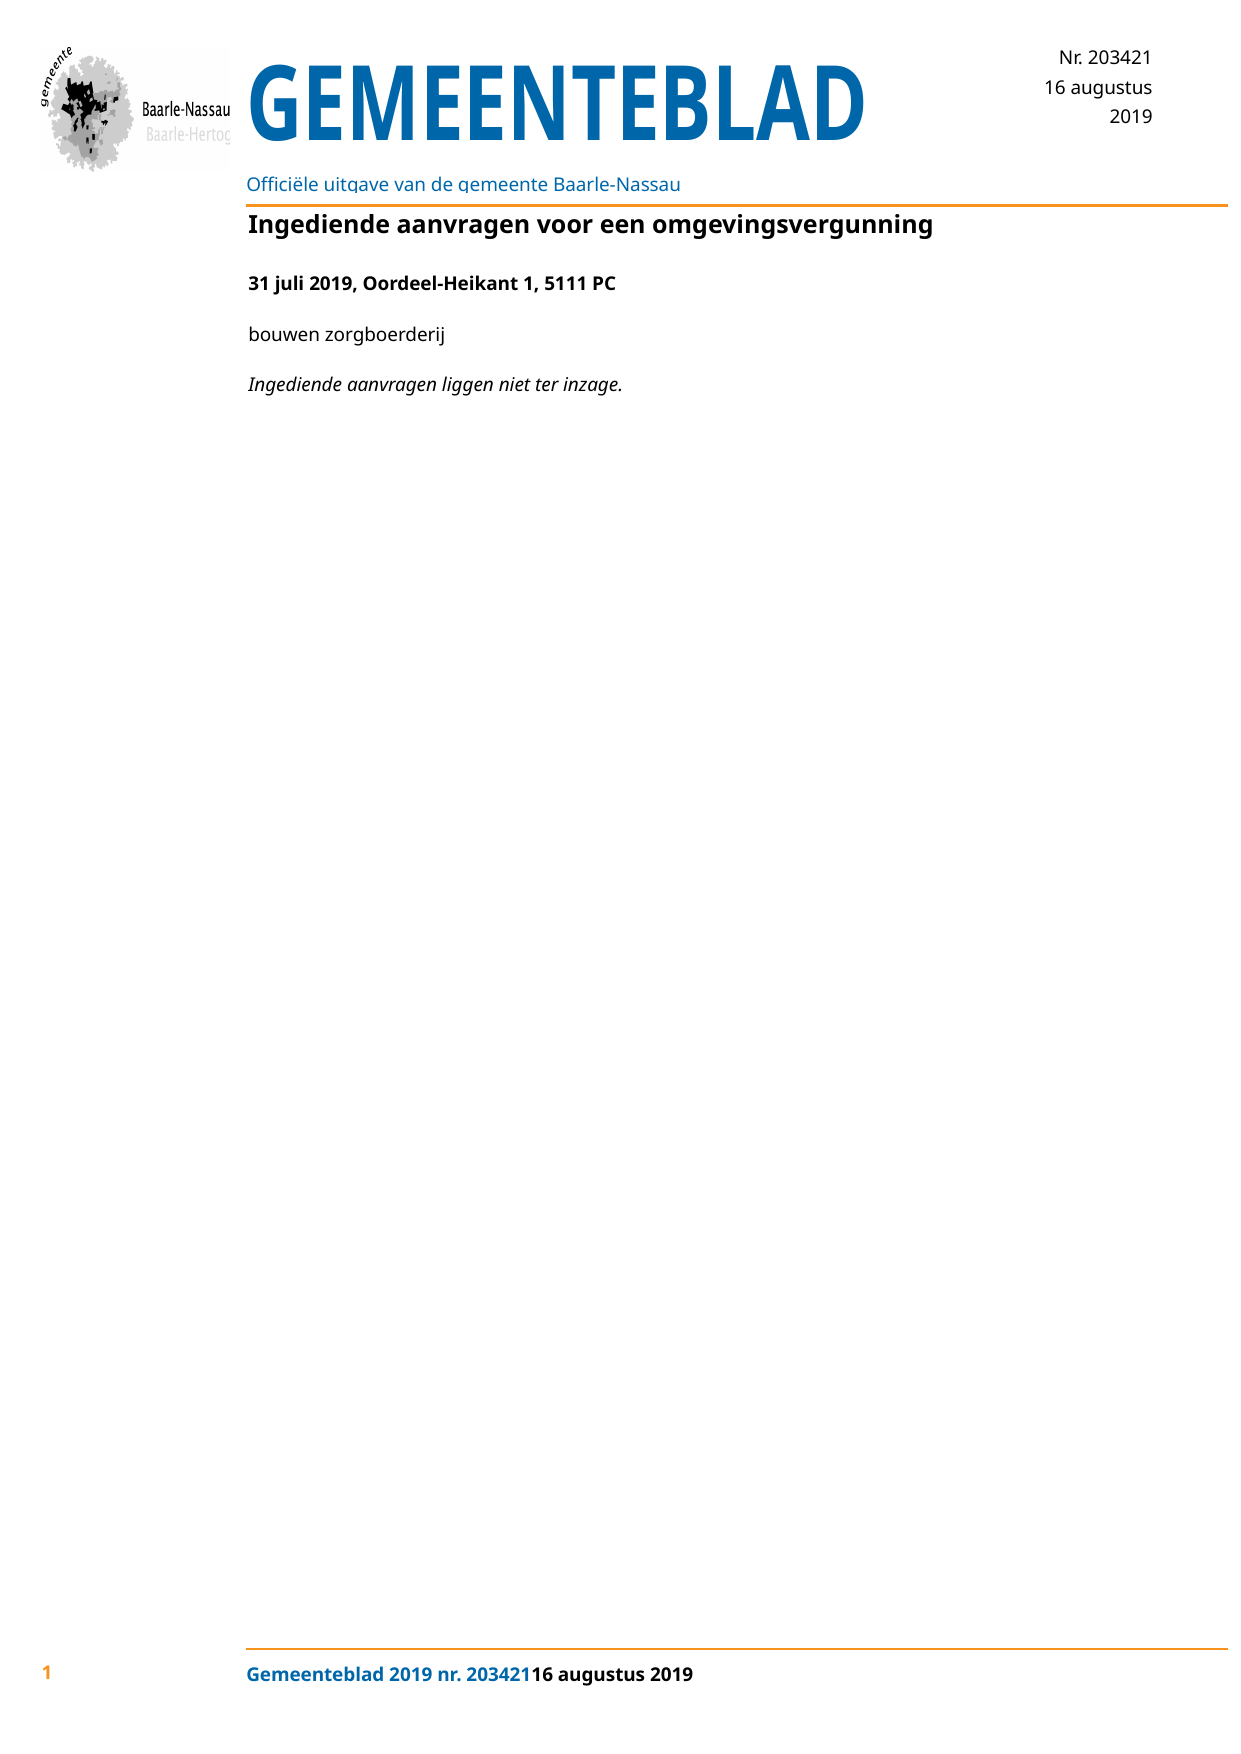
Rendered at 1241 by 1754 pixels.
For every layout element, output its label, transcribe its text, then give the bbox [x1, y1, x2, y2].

picture [41, 47, 231, 172]
text Ingediende aanvragen liggen niet ter inzage. [248, 371, 1152, 397]
text bouwen zorgboerderij [248, 321, 1152, 346]
text Ingediende aanvragen voor een omgevingsvergunning [248, 207, 1152, 241]
text 31 juli 2019, Oordeel-Heikant 1, 5111 PC [248, 270, 1152, 296]
